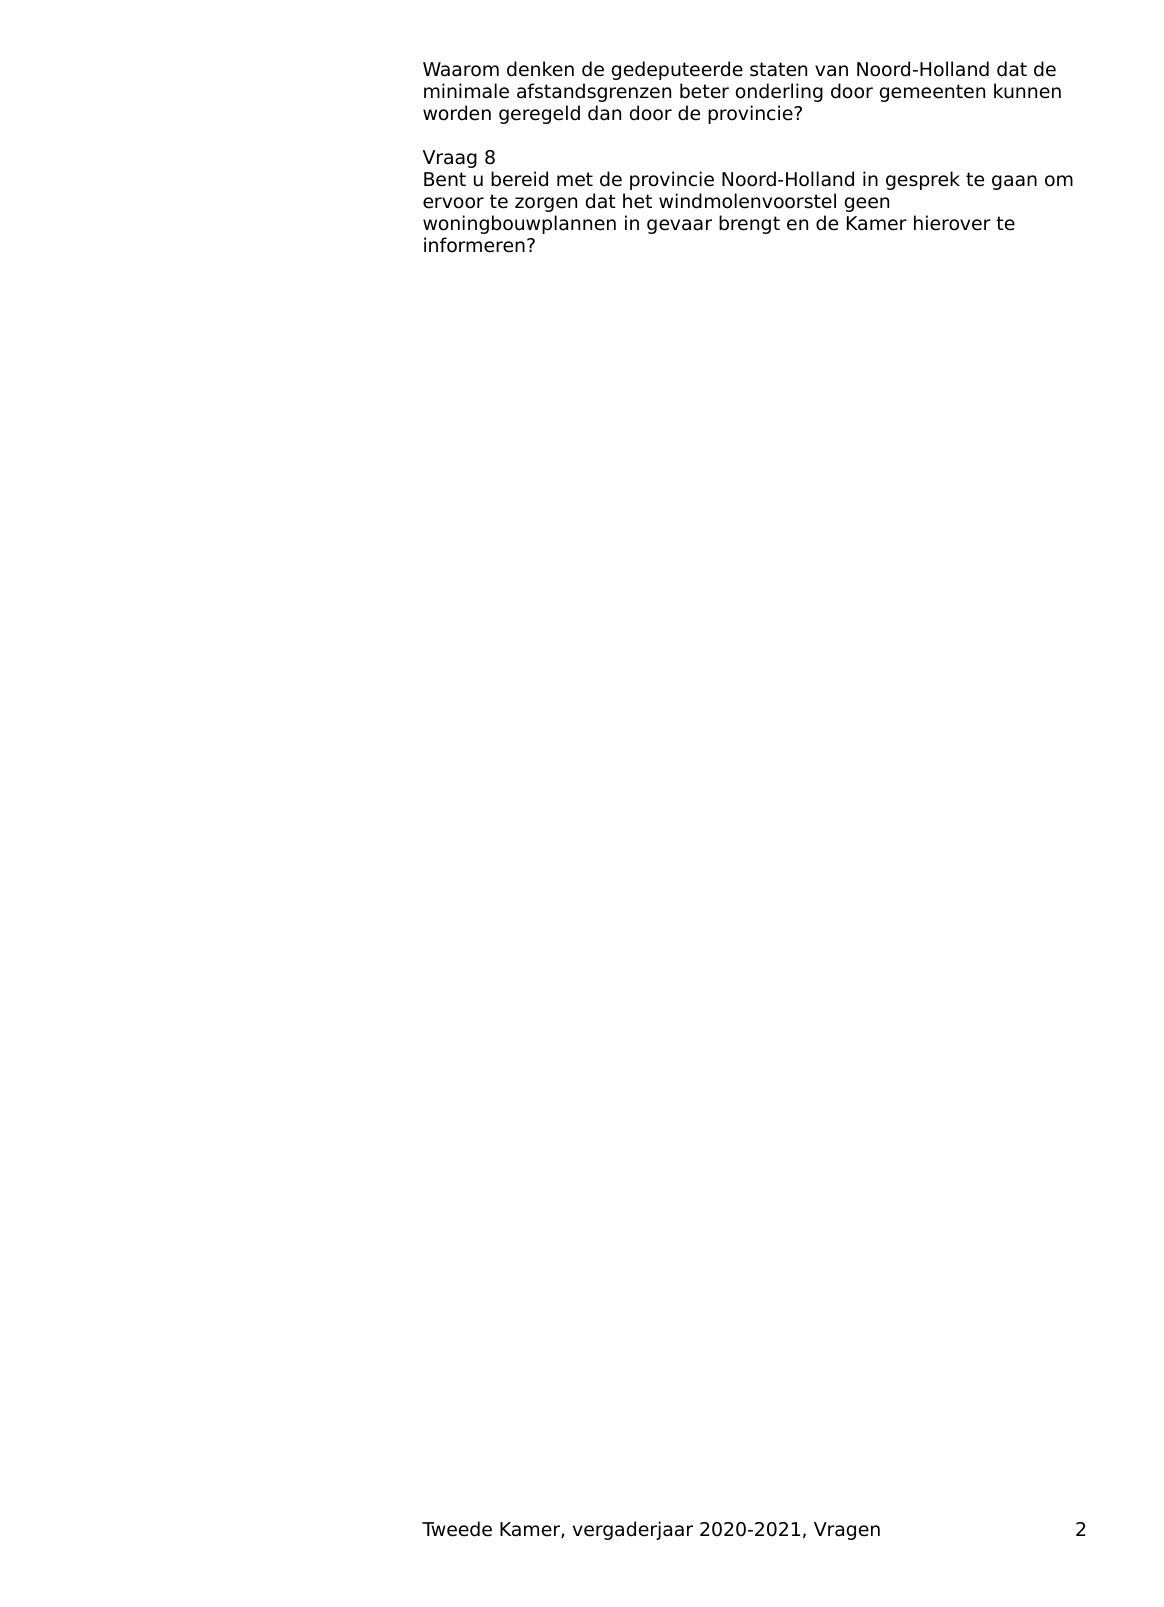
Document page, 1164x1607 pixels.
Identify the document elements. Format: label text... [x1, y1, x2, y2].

text Vraag 8 [422, 147, 1087, 169]
text Bent u bereid met de provincie Noord-Holland in gesprek te gaan om ervoor te zorgen dat het windmolenvoorstel geen woningbouwplannen in gevaar brengt en de Kamer hierover te informeren? [422, 169, 1087, 257]
text Waarom denken de gedeputeerde staten van Noord-Holland dat de minimale afstandsgrenzen beter onderling door gemeenten kunnen worden geregeld dan door de provincie? [422, 59, 1087, 125]
